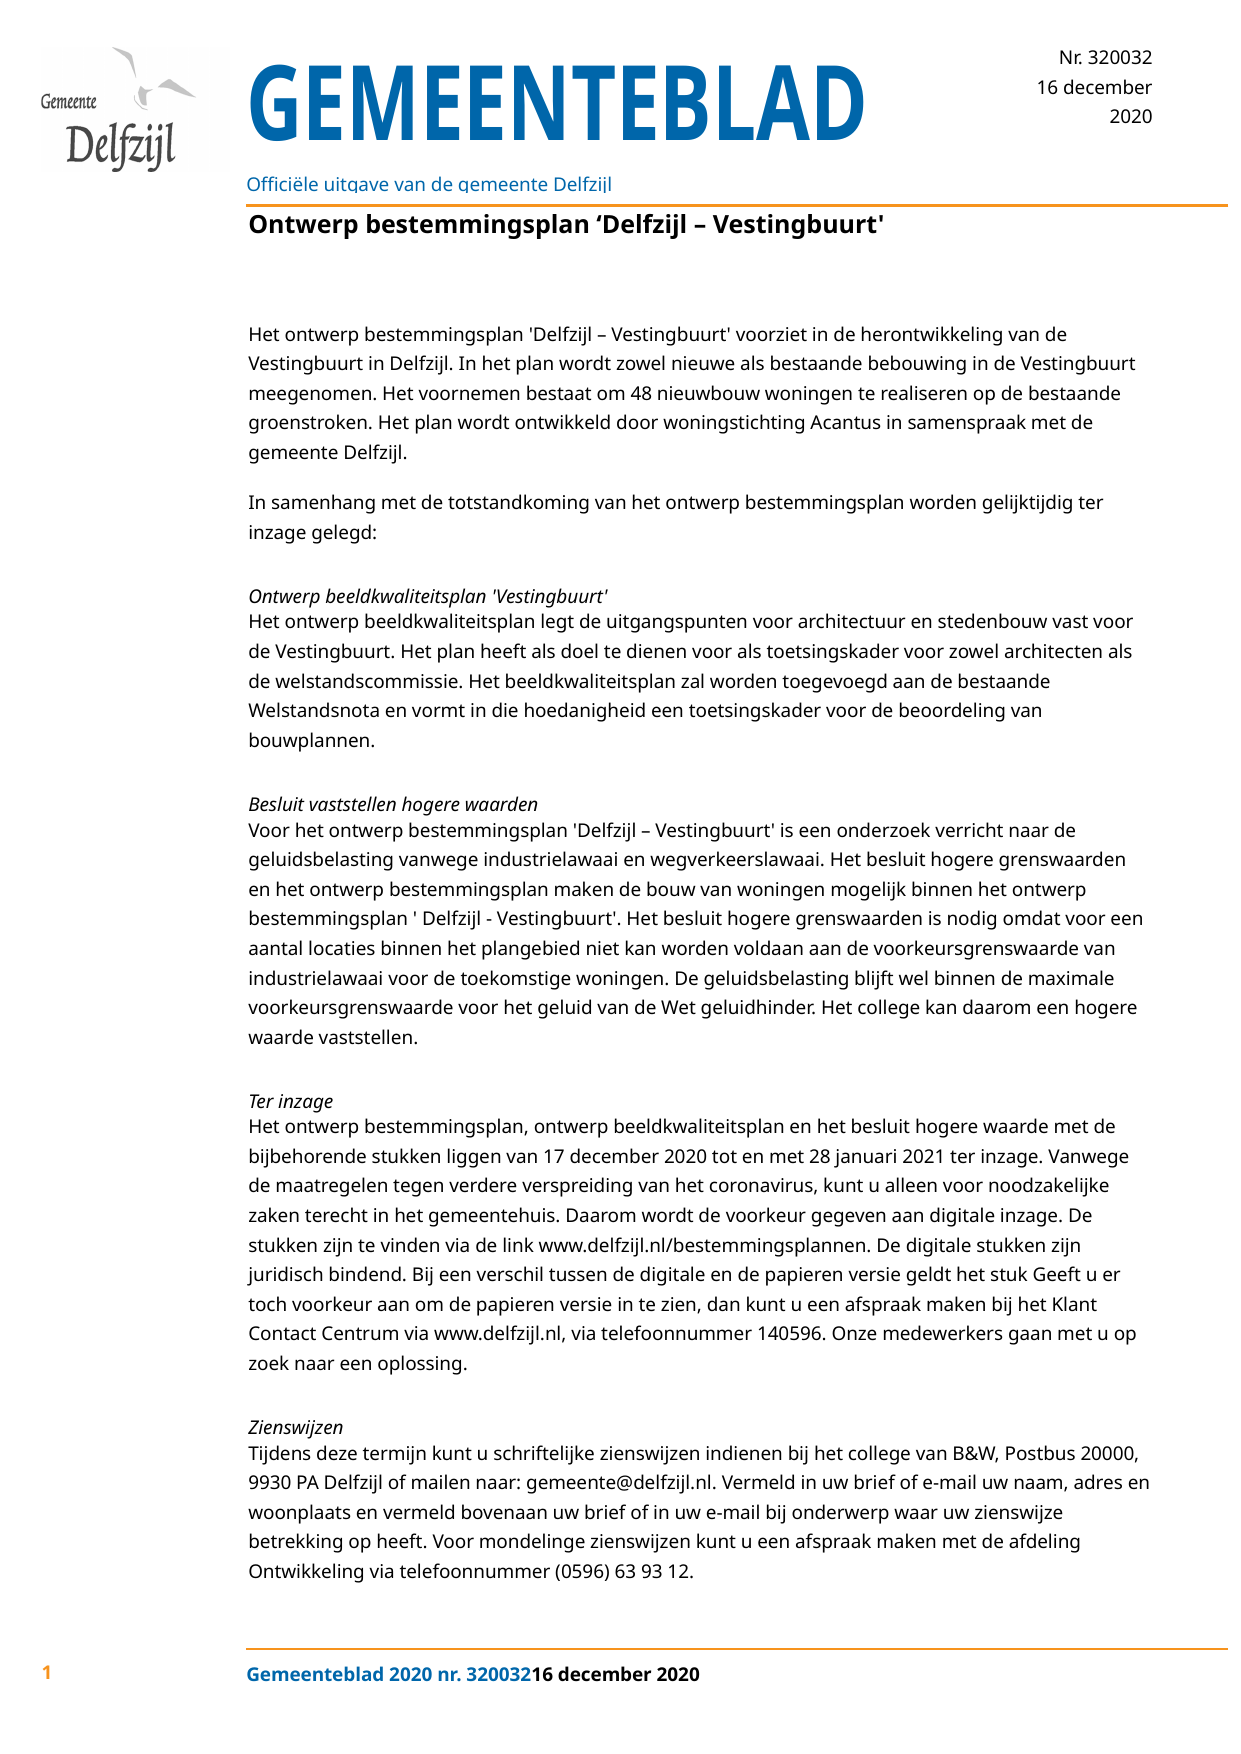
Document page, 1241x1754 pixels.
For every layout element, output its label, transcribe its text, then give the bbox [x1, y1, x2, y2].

text Ontwerp bestemmingsplan ‘Delfzijl – Vestingbuurt' [248, 207, 1152, 241]
text Besluit vaststellen hogere waarden [248, 791, 1152, 817]
text Zienswijzen [248, 1414, 1152, 1440]
text Het ontwerp beeldkwaliteitsplan legt de uitgangspunten voor architectuur en stedenbouw vast voor de Vestingbuurt. Het plan heeft als doel te dienen voor als toetsingskader voor zowel architecten als de welstandscommissie. Het beeldkwaliteitsplan zal worden toegevoegd aan de bestaande Welstandsnota en vormt in die hoedanigheid een toetsingskader voor de beoordeling van bouwplannen. [248, 609, 1152, 753]
text Voor het ontwerp bestemmingsplan 'Delfzijl – Vestingbuurt' is een onderzoek verricht naar de geluidsbelasting vanwege industrielawaai en wegverkeerslawaai. Het besluit hogere grenswaarden en het ontwerp bestemmingsplan maken de bouw van woningen mogelijk binnen het ontwerp bestemmingsplan ' Delfzijl - Vestingbuurt'. Het besluit hogere grenswaarden is nodig omdat voor een aantal locaties binnen het plangebied niet kan worden voldaan aan de voorkeursgrenswaarde van industrielawaai voor de toekomstige woningen. De geluidsbelasting blijft wel binnen de maximale voorkeursgrenswaarde voor het geluid van de Wet geluidhinder. Het college kan daarom een hogere waarde vaststellen. [248, 817, 1152, 1049]
text Ter inzage [248, 1088, 1152, 1113]
text Het ontwerp bestemmingsplan 'Delfzijl – Vestingbuurt' voorziet in de herontwikkeling van de Vestingbuurt in Delfzijl. In het plan wordt zowel nieuwe als bestaande bebouwing in de Vestingbuurt meegenomen. Het voornemen bestaat om 48 nieuwbouw woningen te realiseren op de bestaande groenstroken. Het plan wordt ontwikkeld door woningstichting Acantus in samenspraak met de gemeente Delfzijl. [248, 321, 1152, 465]
text Tijdens deze termijn kunt u schriftelijke zienswijzen indienen bij het college van B&W, Postbus 20000, 9930 PA Delfzijl of mailen naar: gemeente@delfzijl.nl. Vermeld in uw brief of e-mail uw naam, adres en woonplaats en vermeld bovenaan uw brief of in uw e-mail bij onderwerp waar uw zienswijze betrekking op heeft. Voor mondelinge zienswijzen kunt u een afspraak maken met de afdeling Ontwikkeling via telefoonnummer (0596) 63 93 12. [248, 1440, 1152, 1584]
text In samenhang met de totstandkoming van het ontwerp bestemmingsplan worden gelijktijdig ter inzage gelegd: [248, 489, 1152, 545]
text Het ontwerp bestemmingsplan, ontwerp beeldkwaliteitsplan en het besluit hogere waarde met de bijbehorende stukken liggen van 17 december 2020 tot en met 28 januari 2021 ter inzage. Vanwege de maatregelen tegen verdere verspreiding van het coronavirus, kunt u alleen voor noodzakelijke zaken terecht in het gemeentehuis. Daarom wordt de voorkeur gegeven aan digitale inzage. De stukken zijn te vinden via de link www.delfzijl.nl/bestemmingsplannen. De digitale stukken zijn juridisch bindend. Bij een verschil tussen de digitale en de papieren versie geldt het stuk Geeft u er toch voorkeur aan om de papieren versie in te zien, dan kunt u een afspraak maken bij het Klant Contact Centrum via www.delfzijl.nl, via telefoonnummer 140596. Onze medewerkers gaan met u op zoek naar een oplossing. [248, 1113, 1152, 1376]
text Ontwerp beeldkwaliteitsplan 'Vestingbuurt' [248, 583, 1152, 609]
picture [41, 47, 231, 172]
